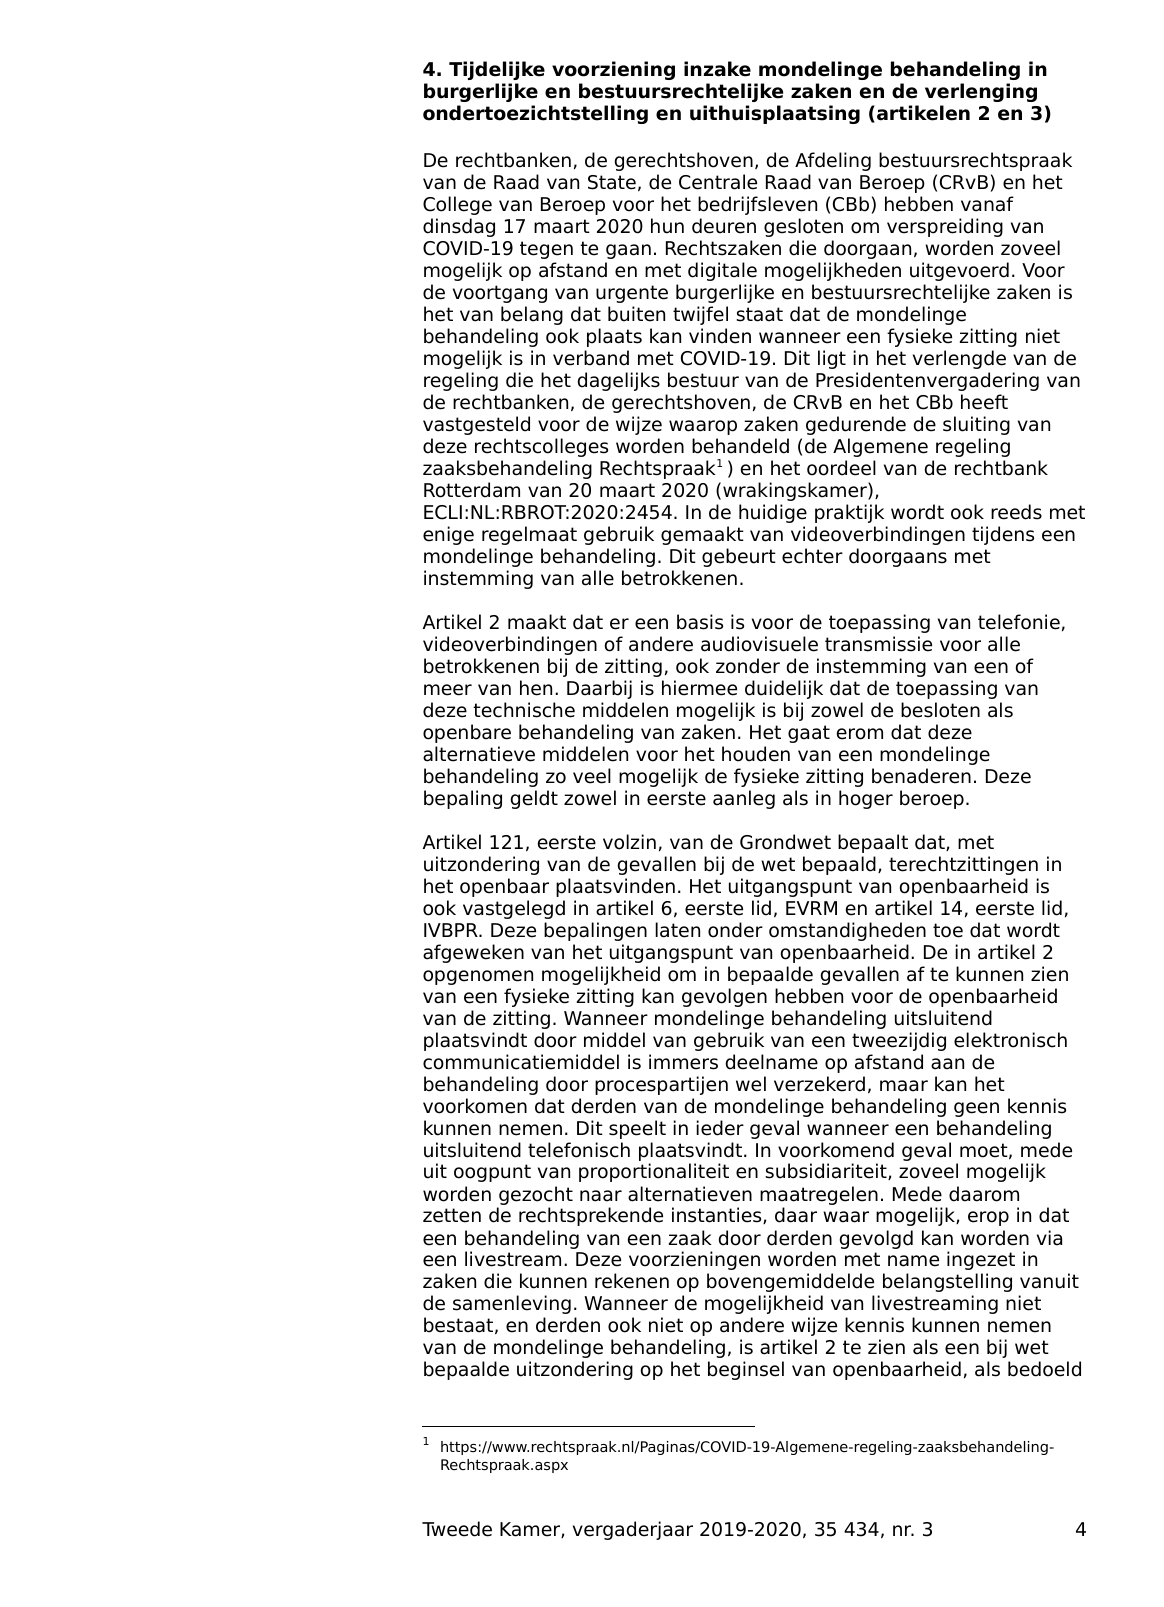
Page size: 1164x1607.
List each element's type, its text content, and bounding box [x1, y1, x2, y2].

subtitle 4. Tijdelijke voorziening inzake mondelinge behandeling in burgerlijke en bestuursrechtelijke zaken en de verlenging ondertoezichtstelling en uithuisplaatsing (artikelen 2 en 3) [422, 59, 1087, 125]
text Artikel 2 maakt dat er een basis is voor de toepassing van telefonie, videoverbindingen of andere audiovisuele transmissie voor alle betrokkenen bij de zitting, ook zonder de instemming van een of meer van hen. Daarbij is hiermee duidelijk dat de toepassing van deze technische middelen mogelijk is bij zowel de besloten als openbare behandeling van zaken. Het gaat erom dat deze alternatieve middelen voor het houden van een mondelinge behandeling zo veel mogelijk de fysieke zitting benaderen. Deze bepaling geldt zowel in eerste aanleg als in hoger beroep. [422, 612, 1087, 809]
text https://www.rechtspraak.nl/Paginas/COVID-19-Algemene-regeling-zaaksbehandeling-Rechtspraak.aspx [422, 1435, 1087, 1474]
text De rechtbanken, de gerechtshoven, de Afdeling bestuursrechtspraak van de Raad van State, de Centrale Raad van Beroep (CRvB) en het College van Beroep voor het bedrijfsleven (CBb) hebben vanaf dinsdag 17 maart 2020 hun deuren gesloten om verspreiding van COVID-19 tegen te gaan. Rechtszaken die doorgaan, worden zoveel mogelijk op afstand en met digitale mogelijkheden uitgevoerd. Voor de voortgang van urgente burgerlijke en bestuursrechtelijke zaken is het van belang dat buiten twijfel staat dat de mondelinge behandeling ook plaats kan vinden wanneer een fysieke zitting niet mogelijk is in verband met COVID-19. Dit ligt in het verlengde van de regeling die het dagelijks bestuur van de Presidentenvergadering van de rechtbanken, de gerechtshoven, de CRvB en het CBb heeft vastgesteld voor de wijze waarop zaken gedurende de sluiting van deze rechtscolleges worden behandeld (de Algemene regeling zaaksbehandeling Rechtspraak) en het oordeel van de rechtbank Rotterdam van 20 maart 2020 (wrakingskamer), ECLI:NL:RBROT:2020:2454. In de huidige praktijk wordt ook reeds met enige regelmaat gebruik gemaakt van videoverbindingen tijdens een mondelinge behandeling. Dit gebeurt echter doorgaans met instemming van alle betrokkenen. [422, 150, 1087, 589]
text Artikel 121, eerste volzin, van de Grondwet bepaalt dat, met uitzondering van de gevallen bij de wet bepaald, terechtzittingen in het openbaar plaatsvinden. Het uitgangspunt van openbaarheid is ook vastgelegd in artikel 6, eerste lid, EVRM en artikel 14, eerste lid, IVBPR. Deze bepalingen laten onder omstandigheden toe dat wordt afgeweken van het uitgangspunt van openbaarheid. De in artikel 2 opgenomen mogelijkheid om in bepaalde gevallen af te kunnen zien van een fysieke zitting kan gevolgen hebben voor de openbaarheid van de zitting. Wanneer mondelinge behandeling uitsluitend plaatsvindt door middel van gebruik van een tweezijdig elektronisch communicatiemiddel is immers deelname op afstand aan de behandeling door procespartijen wel verzekerd, maar kan het voorkomen dat derden van de mondelinge behandeling geen kennis kunnen nemen. Dit speelt in ieder geval wanneer een behandeling uitsluitend telefonisch plaatsvindt. In voorkomend geval moet, mede uit oogpunt van proportionaliteit en subsidiariteit, zoveel mogelijk worden gezocht naar alternatieven maatregelen. Mede daarom zetten de rechtsprekende instanties, daar waar mogelijk, erop in dat een behandeling van een zaak door derden gevolgd kan worden via een livestream. Deze voorzieningen worden met name ingezet in zaken die kunnen rekenen op bovengemiddelde belangstelling vanuit de samenleving. Wanneer de mogelijkheid van livestreaming niet bestaat, en derden ook niet op andere wijze kennis kunnen nemen van de mondelinge behandeling, is artikel 2 te zien als een bij wet bepaalde uitzondering op het beginsel van openbaarheid, als bedoeld [422, 832, 1087, 1381]
